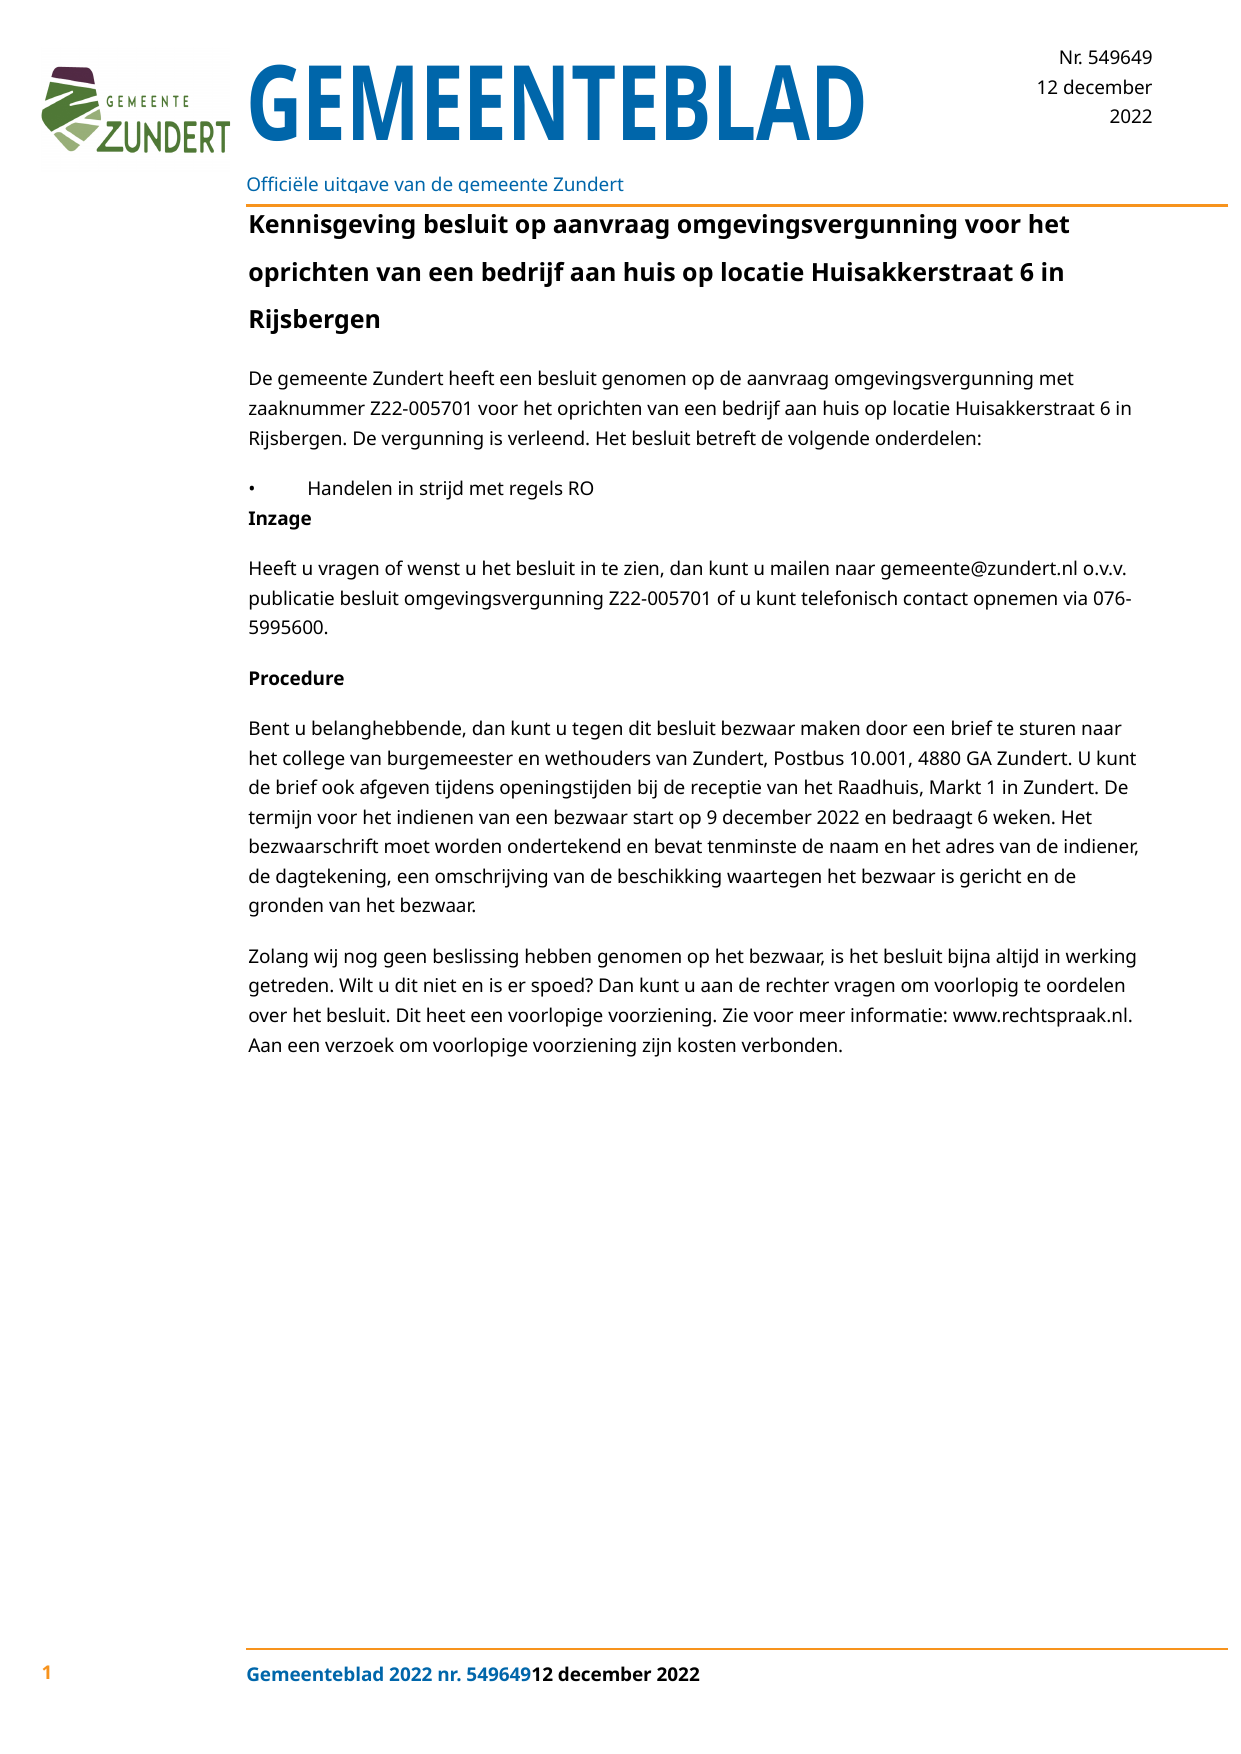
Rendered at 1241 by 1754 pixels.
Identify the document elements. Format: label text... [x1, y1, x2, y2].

text Heeft u vragen of wenst u het besluit in te zien, dan kunt u mailen naar gemeente@zundert.nl o.v.v. publicatie besluit omgevingsvergunning Z22-005701 of u kunt telefonisch contact opnemen via 076-5995600. [248, 555, 1152, 640]
picture [41, 47, 231, 172]
text Zolang wij nog geen beslissing hebben genomen op het bezwaar, is het besluit bijna altijd in werking getreden. Wilt u dit niet en is er spoed? Dan kunt u aan de rechter vragen om voorlopig te oordelen over het besluit. Dit heet een voorlopige voorziening. Zie voor meer informatie: www.rechtspraak.nl. Aan een verzoek om voorlopige voorziening zijn kosten verbonden. [248, 943, 1152, 1057]
text Bent u belanghebbende, dan kunt u tegen dit besluit bezwaar maken door een brief te sturen naar het college van burgemeester en wethouders van Zundert, Postbus 10.001, 4880 GA Zundert. U kunt de brief ook afgeven tijdens openingstijden bij de receptie van het Raadhuis, Markt 1 in Zundert. De termijn voor het indienen van een bezwaar start op 9 december 2022 en bedraagt 6 weken. Het bezwaarschrift moet worden ondertekend en bevat tenminste de naam en het adres van de indiener, de dagtekening, een omschrijving van de beschikking waartegen het bezwaar is gericht en de gronden van het bezwaar. [248, 715, 1152, 918]
text De gemeente Zundert heeft een besluit genomen op de aanvraag omgevingsvergunning met zaaknummer Z22-005701 voor het oprichten van een bedrijf aan huis op locatie Huisakkerstraat 6 in Rijsbergen. De vergunning is verleend. Het besluit betreft de volgende onderdelen: [248, 366, 1152, 450]
list Handelen in strijd met regels RO [248, 475, 1152, 501]
text Kennisgeving besluit op aanvraag omgevingsvergunning voor het oprichten van een bedrijf aan huis op locatie Huisakkerstraat 6 in Rijsbergen [248, 207, 1152, 336]
text Inzage [248, 505, 1152, 530]
text Procedure [248, 665, 1152, 690]
